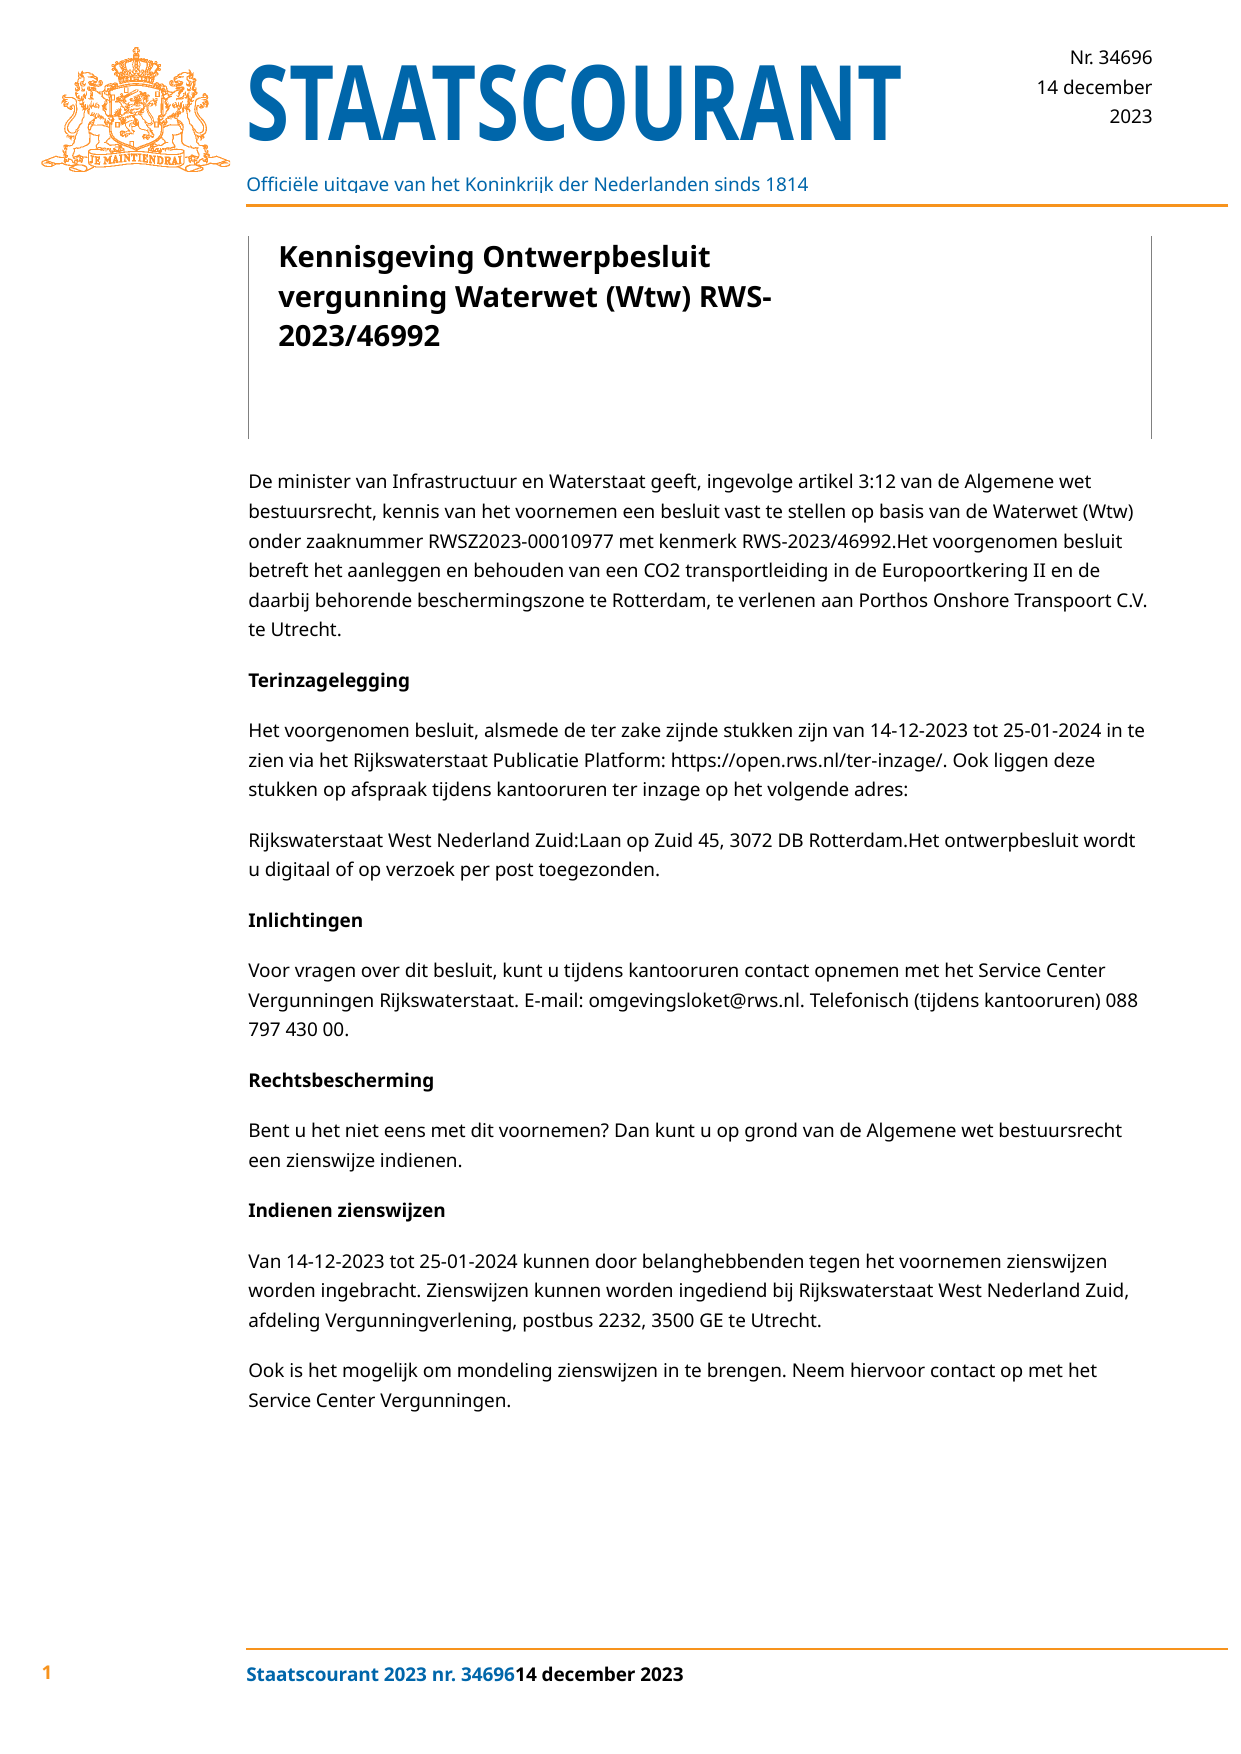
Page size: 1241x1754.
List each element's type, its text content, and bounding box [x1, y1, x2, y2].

text Inlichtingen [248, 907, 1152, 933]
text Van 14-12-2023 tot 25-01-2024 kunnen door belanghebbenden tegen het voornemen zienswijzen worden ingebracht. Zienswijzen kunnen worden ingediend bij Rijkswaterstaat West Nederland Zuid, afdeling Vergunningverlening, postbus 2232, 3500 GE te Utrecht. [248, 1248, 1152, 1333]
text Terinzagelegging [248, 667, 1152, 693]
table_header [850, 414, 1151, 439]
text Ook is het mogelijk om mondeling zienswijzen in te brengen. Neem hiervoor contact op met het Service Center Vergunningen. [248, 1357, 1152, 1413]
text Bent u het niet eens met dit voornemen? Dan kunt u op grond van de Algemene wet bestuursrecht een zienswijze indienen. [248, 1117, 1152, 1173]
text Indienen zienswijzen [248, 1197, 1152, 1223]
table_header [850, 236, 912, 413]
picture [912, 236, 1090, 414]
table_header [1090, 236, 1151, 413]
text Voor vragen over dit besluit, kunt u tijdens kantooruren contact opnemen met het Service Center Vergunningen Rijkswaterstaat. E-mail: omgevingsloket@rws.nl. Telefonisch (tijdens kantooruren) 088 797 430 00. [248, 957, 1152, 1042]
picture [41, 47, 231, 172]
text Rijkswaterstaat West Nederland Zuid:Laan op Zuid 45, 3072 DB Rotterdam.Het ontwerpbesluit wordt u digitaal of op verzoek per post toegezonden. [248, 827, 1152, 882]
table_header Kennisgeving Ontwerpbesluit vergunning Waterwet (Wtw) RWS-2023/46992 [249, 236, 850, 439]
text Rechtsbescherming [248, 1067, 1152, 1093]
text Het voorgenomen besluit, alsmede de ter zake zijnde stukken zijn van 14-12-2023 tot 25-01-2024 in te zien via het Rijkswaterstaat Publicatie Platform: https://open.rws.nl/ter-inzage/. Ook liggen deze stukken op afspraak tijdens kantooruren ter inzage op het volgende adres: [248, 717, 1152, 802]
text De minister van Infrastructuur en Waterstaat geeft, ingevolge artikel 3:12 van de Algemene wet bestuursrecht, kennis van het voornemen een besluit vast te stellen op basis van de Waterwet (Wtw) onder zaaknummer RWSZ2023-00010977 met kenmerk RWS-2023/46992.Het voorgenomen besluit betreft het aanleggen en behouden van een CO2 transportleiding in de Europoortkering II en de daarbij behorende beschermingszone te Rotterdam, te verlenen aan Porthos Onshore Transpoort C.V. te Utrecht. [248, 469, 1152, 642]
